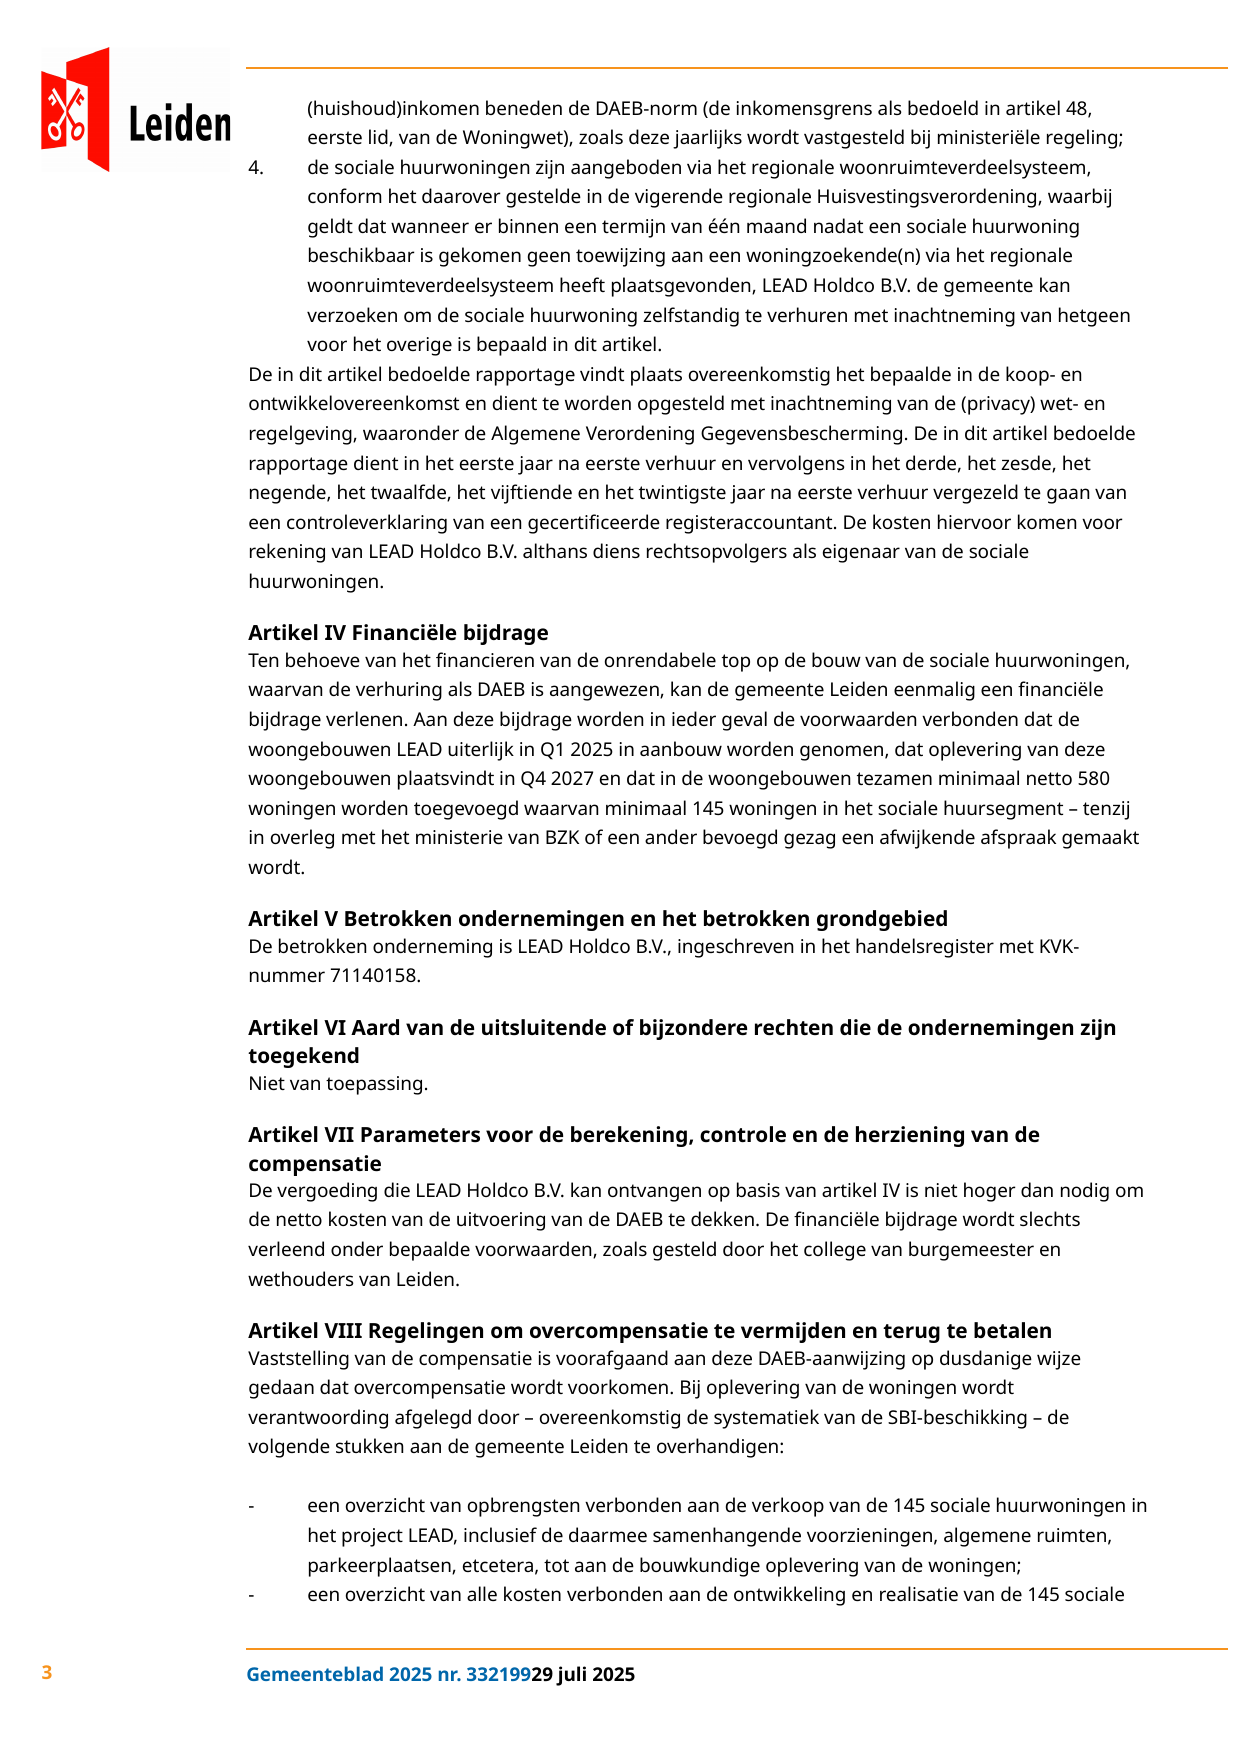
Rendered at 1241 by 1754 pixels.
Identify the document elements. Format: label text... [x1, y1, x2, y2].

text Artikel V Betrokken ondernemingen en het betrokken grondgebied [248, 904, 1152, 933]
text De in dit artikel bedoelde rapportage vindt plaats overeenkomstig het bepaalde in de koop- en ontwikkelovereenkomst en dient te worden opgesteld met inachtneming van de (privacy) wet- en regelgeving, waaronder de Algemene Verordening Gegevensbescherming. De in dit artikel bedoelde rapportage dient in het eerste jaar na eerste verhuur en vervolgens in het derde, het zesde, het negende, het twaalfde, het vijftiende en het twintigste jaar na eerste verhuur vergezeld te gaan van een controleverklaring van een gecertificeerde registeraccountant. De kosten hiervoor komen voor rekening van LEAD Holdco B.V. althans diens rechtsopvolgers als eigenaar van de sociale huurwoningen. [248, 361, 1152, 594]
text Ten behoeve van het financieren van de onrendabele top op de bouw van de sociale huurwoningen, waarvan de verhuring als DAEB is aangewezen, kan de gemeente Leiden eenmalig een financiële bijdrage verlenen. Aan deze bijdrage worden in ieder geval de voorwaarden verbonden dat de woongebouwen LEAD uiterlijk in Q1 2025 in aanbouw worden genomen, dat oplevering van deze woongebouwen plaatsvindt in Q4 2027 en dat in de woongebouwen tezamen minimaal netto 580 woningen worden toegevoegd waarvan minimaal 145 woningen in het sociale huursegment – tenzij in overleg met het ministerie van BZK of een ander bevoegd gezag een afwijkende afspraak gemaakt wordt. [248, 647, 1152, 880]
text Niet van toepassing. [248, 1070, 1152, 1096]
text Artikel VI Aard van de uitsluitende of bijzondere rechten die de ondernemingen zijn toegekend [248, 1013, 1152, 1070]
list een overzicht van alle kosten verbonden aan de ontwikkeling en realisatie van de 145 sociale [248, 1581, 1152, 1607]
text Artikel IV Financiële bijdrage [248, 618, 1152, 647]
text Vaststelling van de compensatie is voorafgaand aan deze DAEB-aanwijzing op dusdanige wijze gedaan dat overcompensatie wordt voorkomen. Bij oplevering van de woningen wordt verantwoording afgelegd door – overeenkomstig de systematiek van de SBI-beschikking – de volgende stukken aan de gemeente Leiden te overhandigen: [248, 1345, 1152, 1459]
text Artikel VII Parameters voor de berekening, controle en de herziening van de compensatie [248, 1120, 1152, 1177]
list de sociale huurwoningen zijn aangeboden via het regionale woonruimteverdeelsysteem, conform het daarover gestelde in de vigerende regionale Huisvestingsverordening, waarbij geldt dat wanneer er binnen een termijn van één maand nadat een sociale huurwoning beschikbaar is gekomen geen toewijzing aan een woningzoekende(n) via het regionale woonruimteverdeelsysteem heeft plaatsgevonden, LEAD Holdco B.V. de gemeente kan verzoeken om de sociale huurwoning zelfstandig te verhuren met inachtneming van hetgeen voor het overige is bepaald in dit artikel. [248, 154, 1152, 357]
list (huishoud)inkomen beneden de DAEB-norm (de inkomensgrens als bedoeld in artikel 48, eerste lid, van de Woningwet), zoals deze jaarlijks wordt vastgesteld bij ministeriële regeling; [248, 95, 1152, 150]
list een overzicht van opbrengsten verbonden aan de verkoop van de 145 sociale huurwoningen in het project LEAD, inclusief de daarmee samenhangende voorzieningen, algemene ruimten, parkeerplaatsen, etcetera, tot aan de bouwkundige oplevering van de woningen; [248, 1493, 1152, 1577]
picture [41, 47, 231, 172]
text Artikel VIII Regelingen om overcompensatie te vermijden en terug te betalen [248, 1316, 1152, 1345]
text De betrokken onderneming is LEAD Holdco B.V., ingeschreven in het handelsregister met KVK-nummer 71140158. [248, 933, 1152, 988]
text De vergoeding die LEAD Holdco B.V. kan ontvangen op basis van artikel IV is niet hoger dan nodig om de netto kosten van de uitvoering van de DAEB te dekken. De financiële bijdrage wordt slechts verleend onder bepaalde voorwaarden, zoals gesteld door het college van burgemeester en wethouders van Leiden. [248, 1177, 1152, 1292]
